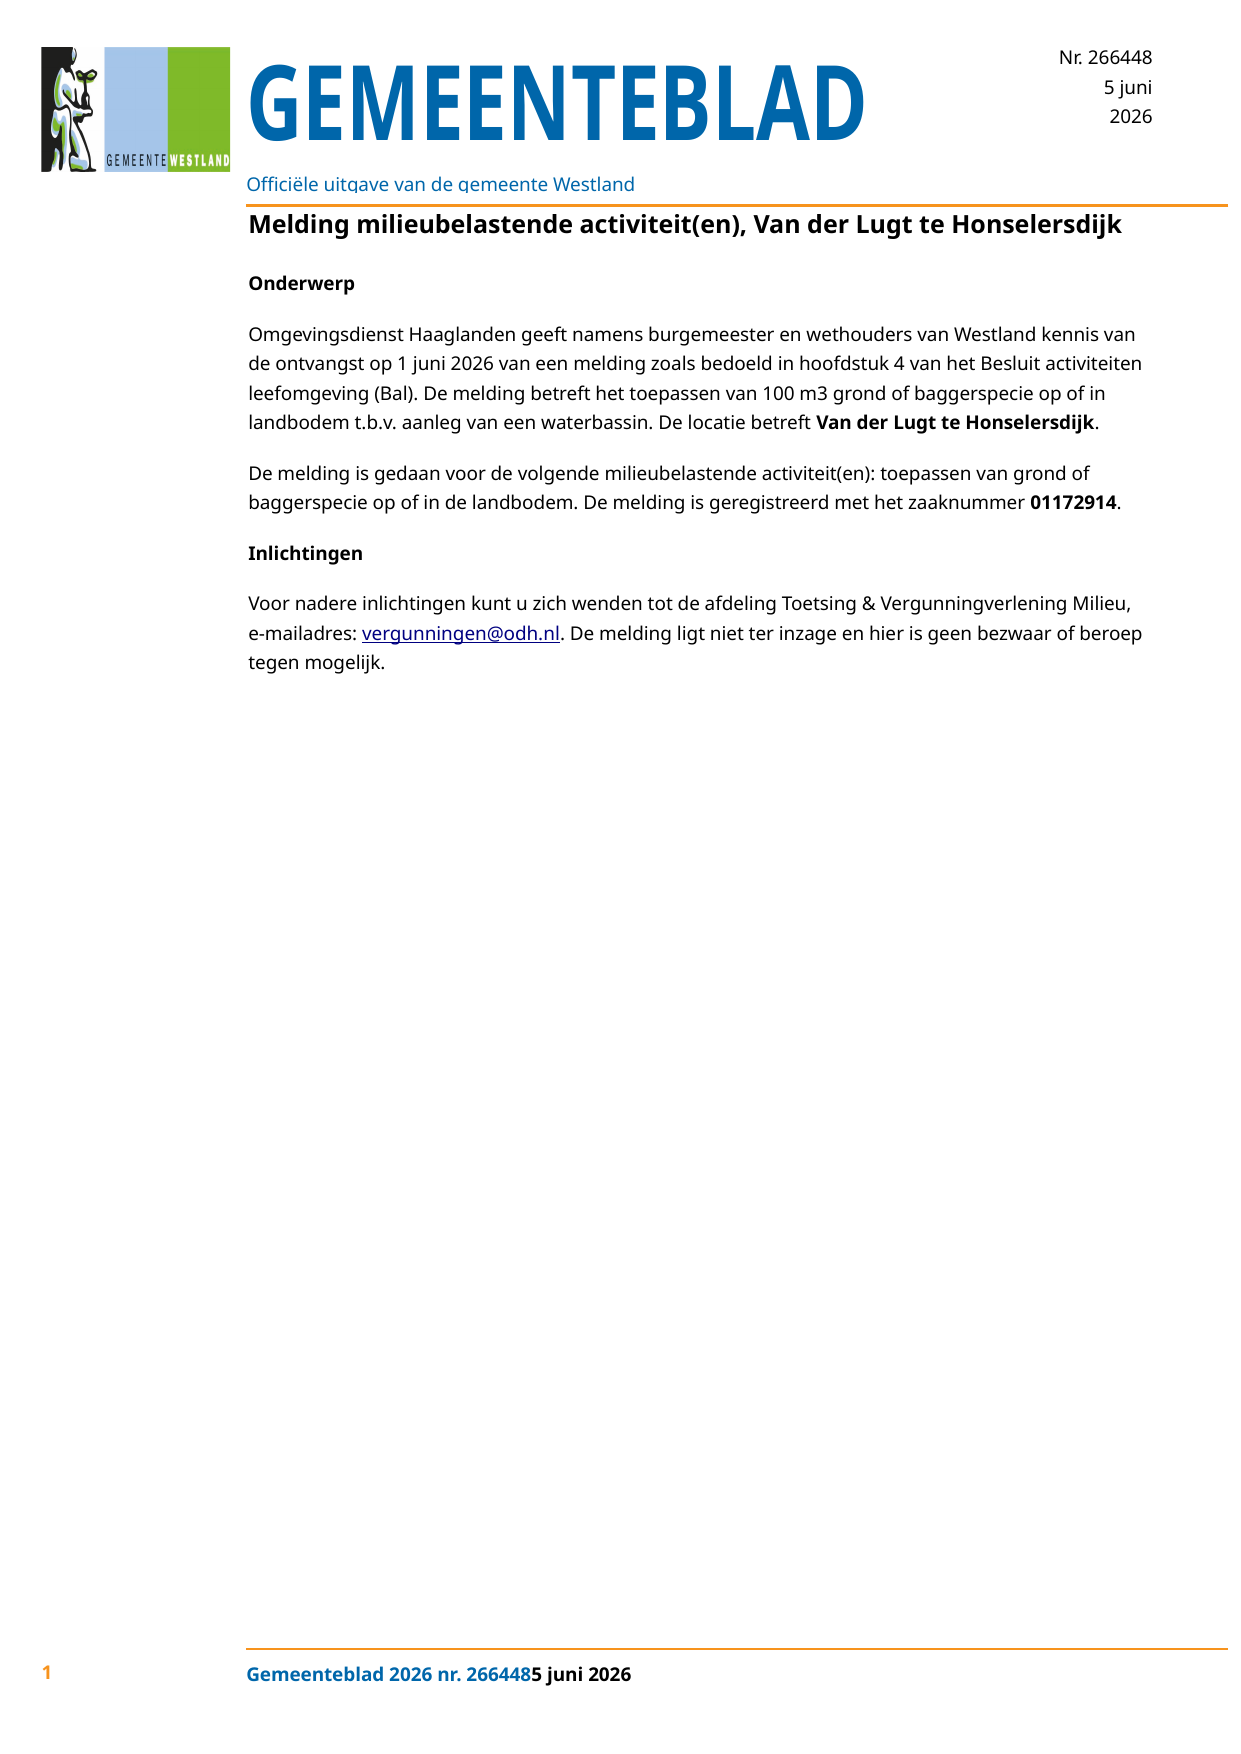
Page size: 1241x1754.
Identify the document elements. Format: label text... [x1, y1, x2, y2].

text Inlichtingen [248, 540, 1152, 566]
text Melding milieubelastende activiteit(en), Van der Lugt te Honselersdijk [248, 207, 1152, 241]
text De melding is gedaan voor de volgende milieubelastende activiteit(en): toepassen van grond of baggerspecie op of in de landbodem. De melding is geregistreerd met het zaaknummer 01172914. [248, 460, 1152, 515]
text Voor nadere inlichtingen kunt u zich wenden tot de afdeling Toetsing & Vergunningverlening Milieu, e-mailadres: vergunningen@odh.nl. De melding ligt niet ter inzage en hier is geen bezwaar of beroep tegen mogelijk. [248, 590, 1152, 675]
text Omgevingsdienst Haaglanden geeft namens burgemeester en wethouders van Westland kennis van de ontvangst op 1 juni 2026 van een melding zoals bedoeld in hoofdstuk 4 van het Besluit activiteiten leefomgeving (Bal). De melding betreft het toepassen van 100 m3 grond of baggerspecie op of in landbodem t.b.v. aanleg van een waterbassin. De locatie betreft Van der Lugt te Honselersdijk. [248, 321, 1152, 435]
text Onderwerp [248, 270, 1152, 296]
picture [41, 47, 231, 172]
